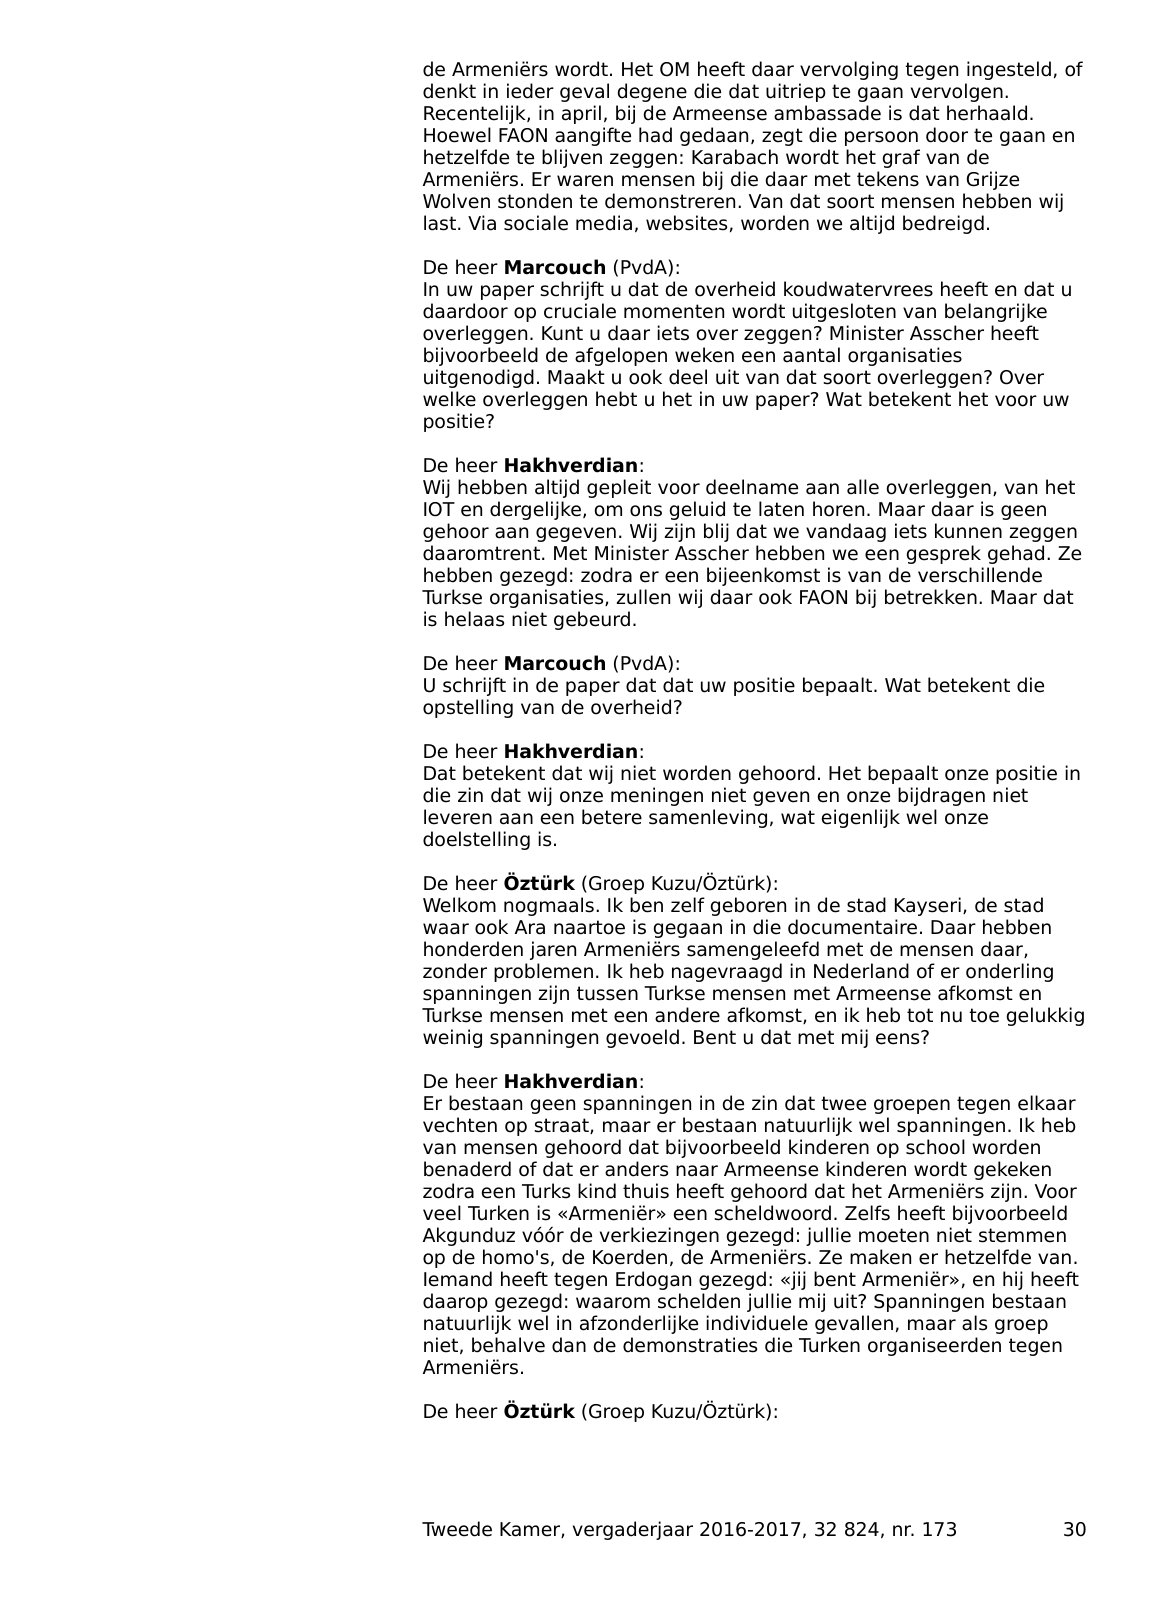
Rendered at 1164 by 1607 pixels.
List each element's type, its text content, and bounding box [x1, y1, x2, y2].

text Welkom nogmaals. Ik ben zelf geboren in de stad Kayseri, de stad waar ook Ara naartoe is gegaan in die documentaire. Daar hebben honderden jaren Armeniërs samengeleefd met de mensen daar, zonder problemen. Ik heb nagevraagd in Nederland of er onderling spanningen zijn tussen Turkse mensen met Armeense afkomst en Turkse mensen met een andere afkomst, en ik heb tot nu toe gelukkig weinig spanningen gevoeld. Bent u dat met mij eens? [422, 895, 1087, 1049]
text De heer Hakhverdian: [422, 741, 1087, 763]
text Wij hebben altijd gepleit voor deelname aan alle overleggen, van het IOT en dergelijke, om ons geluid te laten horen. Maar daar is geen gehoor aan gegeven. Wij zijn blij dat we vandaag iets kunnen zeggen daaromtrent. Met Minister Asscher hebben we een gesprek gehad. Ze hebben gezegd: zodra er een bijeenkomst is van de verschillende Turkse organisaties, zullen wij daar ook FAON bij betrekken. Maar dat is helaas niet gebeurd. [422, 477, 1087, 631]
text De heer Öztürk (Groep Kuzu/Öztürk): [422, 873, 1087, 895]
text Er bestaan geen spanningen in de zin dat twee groepen tegen elkaar vechten op straat, maar er bestaan natuurlijk wel spanningen. Ik heb van mensen gehoord dat bijvoorbeeld kinderen op school worden benaderd of dat er anders naar Armeense kinderen wordt gekeken zodra een Turks kind thuis heeft gehoord dat het Armeniërs zijn. Voor veel Turken is «Armeniër» een scheldwoord. Zelfs heeft bijvoorbeeld Akgunduz vóór de verkiezingen gezegd: jullie moeten niet stemmen op de homo's, de Koerden, de Armeniërs. Ze maken er hetzelfde van. Iemand heeft tegen Erdogan gezegd: «jij bent Armeniër», en hij heeft daarop gezegd: waarom schelden jullie mij uit? Spanningen bestaan natuurlijk wel in afzonderlijke individuele gevallen, maar als groep niet, behalve dan de demonstraties die Turken organiseerden tegen Armeniërs. [422, 1093, 1087, 1379]
text In uw paper schrijft u dat de overheid koudwatervrees heeft en dat u daardoor op cruciale momenten wordt uitgesloten van belangrijke overleggen. Kunt u daar iets over zeggen? Minister Asscher heeft bijvoorbeeld de afgelopen weken een aantal organisaties uitgenodigd. Maakt u ook deel uit van dat soort overleggen? Over welke overleggen hebt u het in uw paper? Wat betekent het voor uw positie? [422, 279, 1087, 433]
text De heer Öztürk (Groep Kuzu/Öztürk): [422, 1401, 1087, 1423]
text De heer Hakhverdian: [422, 455, 1087, 477]
text Dat betekent dat wij niet worden gehoord. Het bepaalt onze positie in die zin dat wij onze meningen niet geven en onze bijdragen niet leveren aan een betere samenleving, wat eigenlijk wel onze doelstelling is. [422, 763, 1087, 851]
text De heer Hakhverdian: [422, 1071, 1087, 1093]
text De heer Marcouch (PvdA): [422, 653, 1087, 675]
text de Armeniërs wordt. Het OM heeft daar vervolging tegen ingesteld, of denkt in ieder geval degene die dat uitriep te gaan vervolgen. Recentelijk, in april, bij de Armeense ambassade is dat herhaald. Hoewel FAON aangifte had gedaan, zegt die persoon door te gaan en hetzelfde te blijven zeggen: Karabach wordt het graf van de Armeniërs. Er waren mensen bij die daar met tekens van Grijze Wolven stonden te demonstreren. Van dat soort mensen hebben wij last. Via sociale media, websites, worden we altijd bedreigd. [422, 59, 1087, 235]
text De heer Marcouch (PvdA): [422, 257, 1087, 279]
text U schrijft in de paper dat dat uw positie bepaalt. Wat betekent die opstelling van de overheid? [422, 675, 1087, 719]
